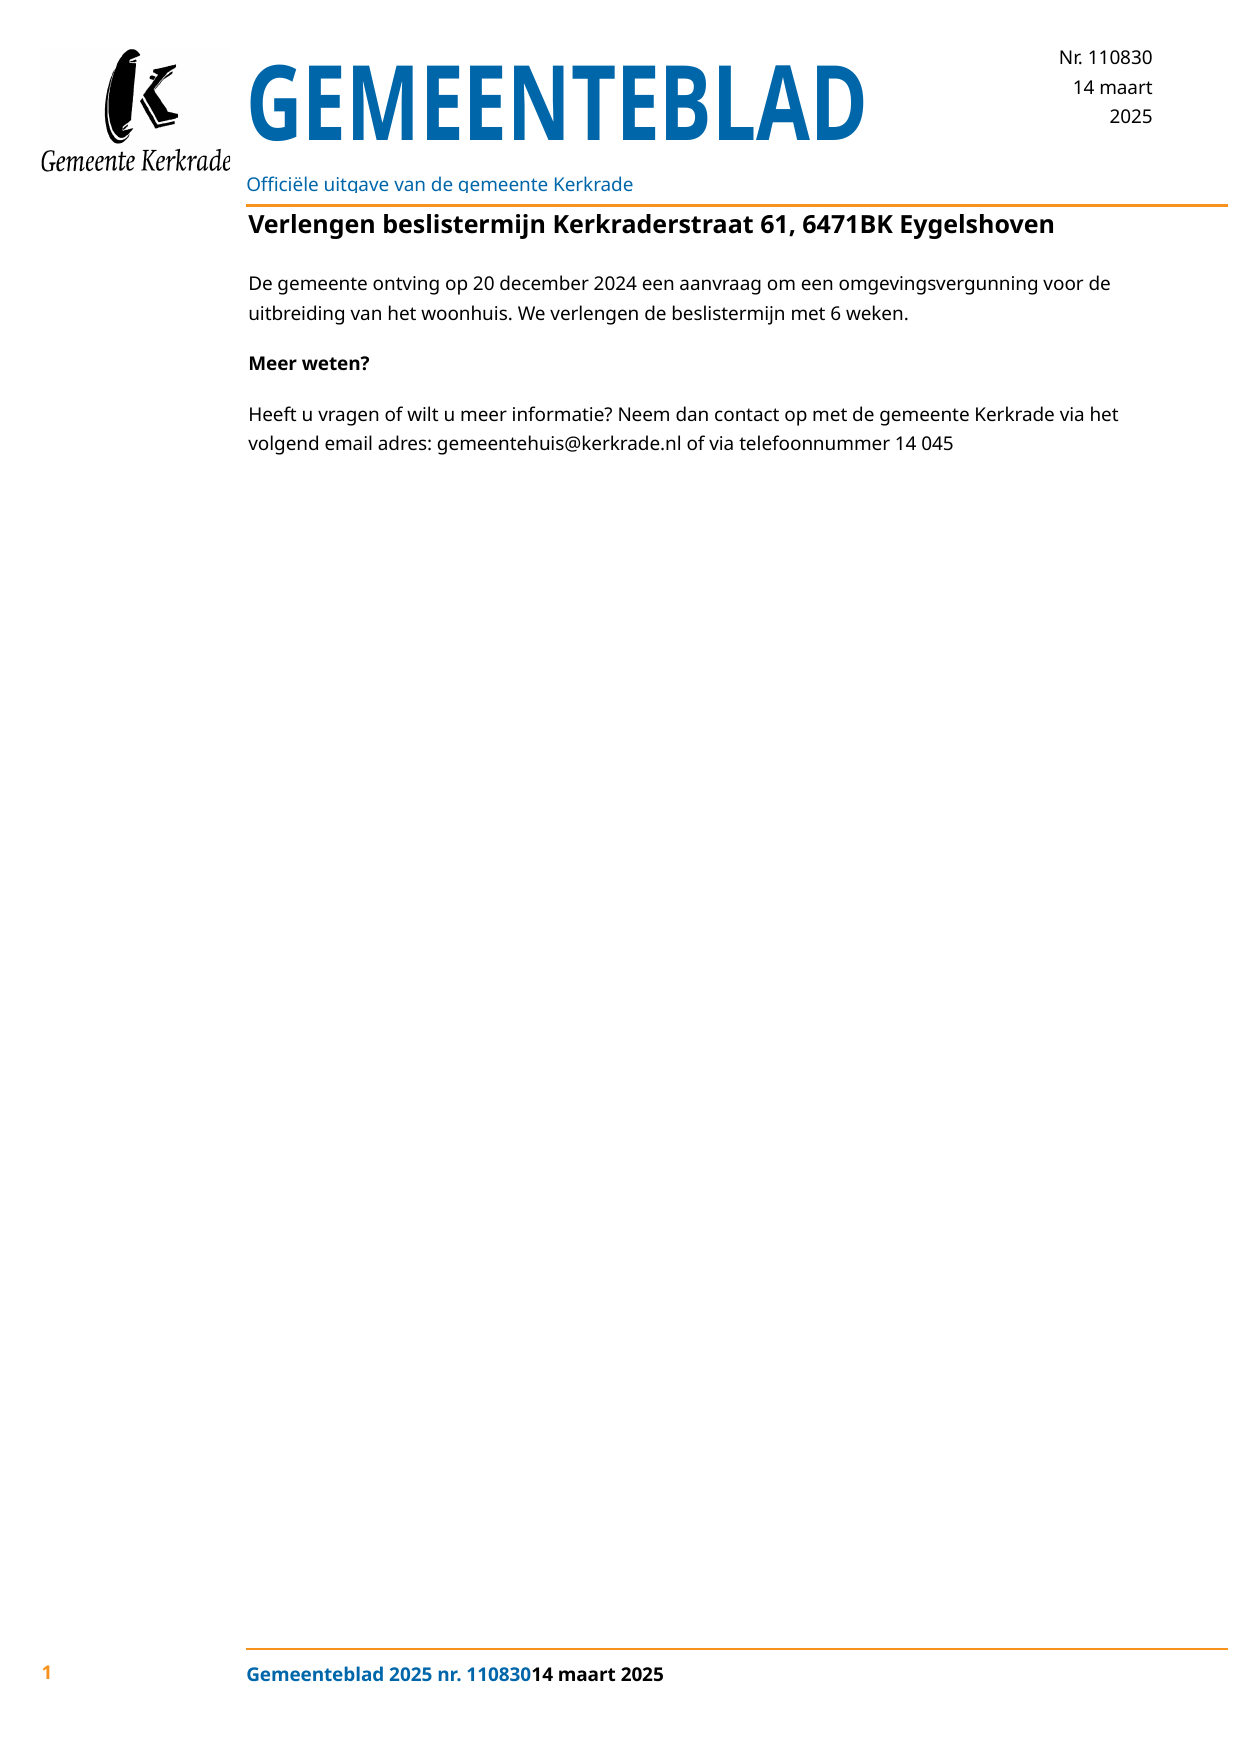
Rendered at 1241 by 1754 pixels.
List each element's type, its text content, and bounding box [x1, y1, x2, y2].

text Verlengen beslistermijn Kerkraderstraat 61, 6471BK Eygelshoven [248, 207, 1152, 241]
text De gemeente ontving op 20 december 2024 een aanvraag om een omgevingsvergunning voor de uitbreiding van het woonhuis. We verlengen de beslistermijn met 6 weken. [248, 270, 1152, 326]
text Meer weten? [248, 350, 1152, 376]
text Heeft u vragen of wilt u meer informatie? Neem dan contact op met de gemeente Kerkrade via het volgend email adres: gemeentehuis@kerkrade.nl of via telefoonnummer 14 045 [248, 401, 1152, 456]
picture [41, 47, 231, 172]
